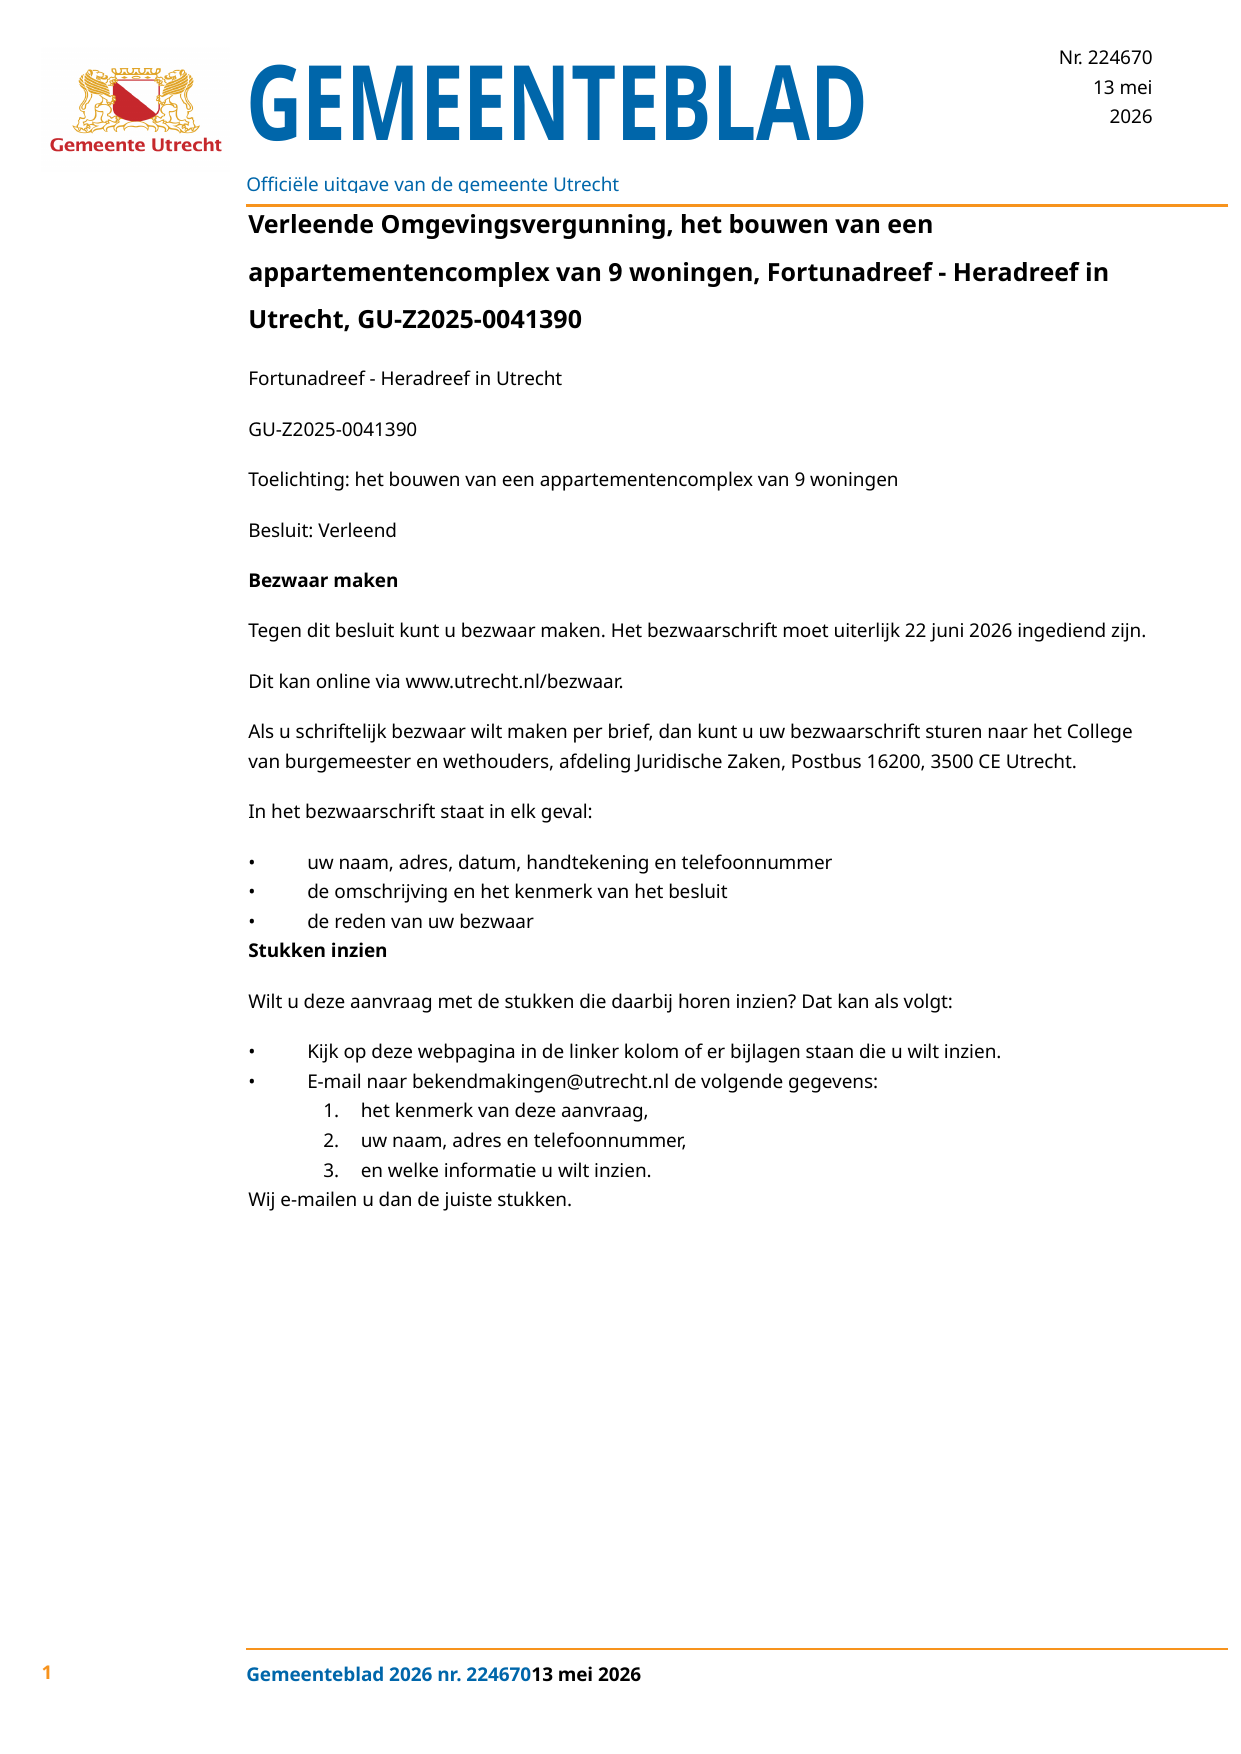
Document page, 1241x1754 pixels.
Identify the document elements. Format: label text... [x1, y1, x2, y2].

list de omschrijving en het kenmerk van het besluit [248, 878, 1152, 904]
text Wilt u deze aanvraag met de stukken die daarbij horen inzien? Dat kan als volgt: [248, 988, 1152, 1014]
text Tegen dit besluit kunt u bezwaar maken. Het bezwaarschrift moet uiterlijk 22 juni 2026 ingediend zijn. [248, 618, 1152, 643]
list E-mail naar bekendmakingen@utrecht.nl de volgende gegevens: [248, 1068, 1152, 1094]
list het kenmerk van deze aanvraag, [323, 1098, 1152, 1123]
list en welke informatie u wilt inzien. [323, 1157, 1152, 1182]
text Fortunadreef - Heradreef in Utrecht [248, 366, 1152, 391]
text Verleende Omgevingsvergunning, het bouwen van een appartementencomplex van 9 woningen, Fortunadreef - Heradreef in Utrecht, GU-Z2025-0041390 [248, 207, 1152, 336]
text In het bezwaarschrift staat in elk geval: [248, 798, 1152, 824]
text Stukken inzien [248, 938, 1152, 963]
list uw naam, adres en telefoonnummer, [323, 1127, 1152, 1153]
text Als u schriftelijk bezwaar wilt maken per brief, dan kunt u uw bezwaarschrift sturen naar het College van burgemeester en wethouders, afdeling Juridische Zaken, Postbus 16200, 3500 CE Utrecht. [248, 718, 1152, 774]
text Besluit: Verleend [248, 517, 1152, 542]
text Bezwaar maken [248, 567, 1152, 593]
text Toelichting: het bouwen van een appartementencomplex van 9 woningen [248, 466, 1152, 492]
text GU-Z2025-0041390 [248, 416, 1152, 442]
list de reden van uw bezwaar [248, 908, 1152, 934]
list Kijk op deze webpagina in de linker kolom of er bijlagen staan die u wilt inzien. [248, 1038, 1152, 1064]
text Dit kan online via www.utrecht.nl/bezwaar. [248, 668, 1152, 694]
text Wij e-mailen u dan de juiste stukken. [248, 1186, 1152, 1212]
picture [41, 47, 231, 172]
list uw naam, adres, datum, handtekening en telefoonnummer [248, 849, 1152, 874]
